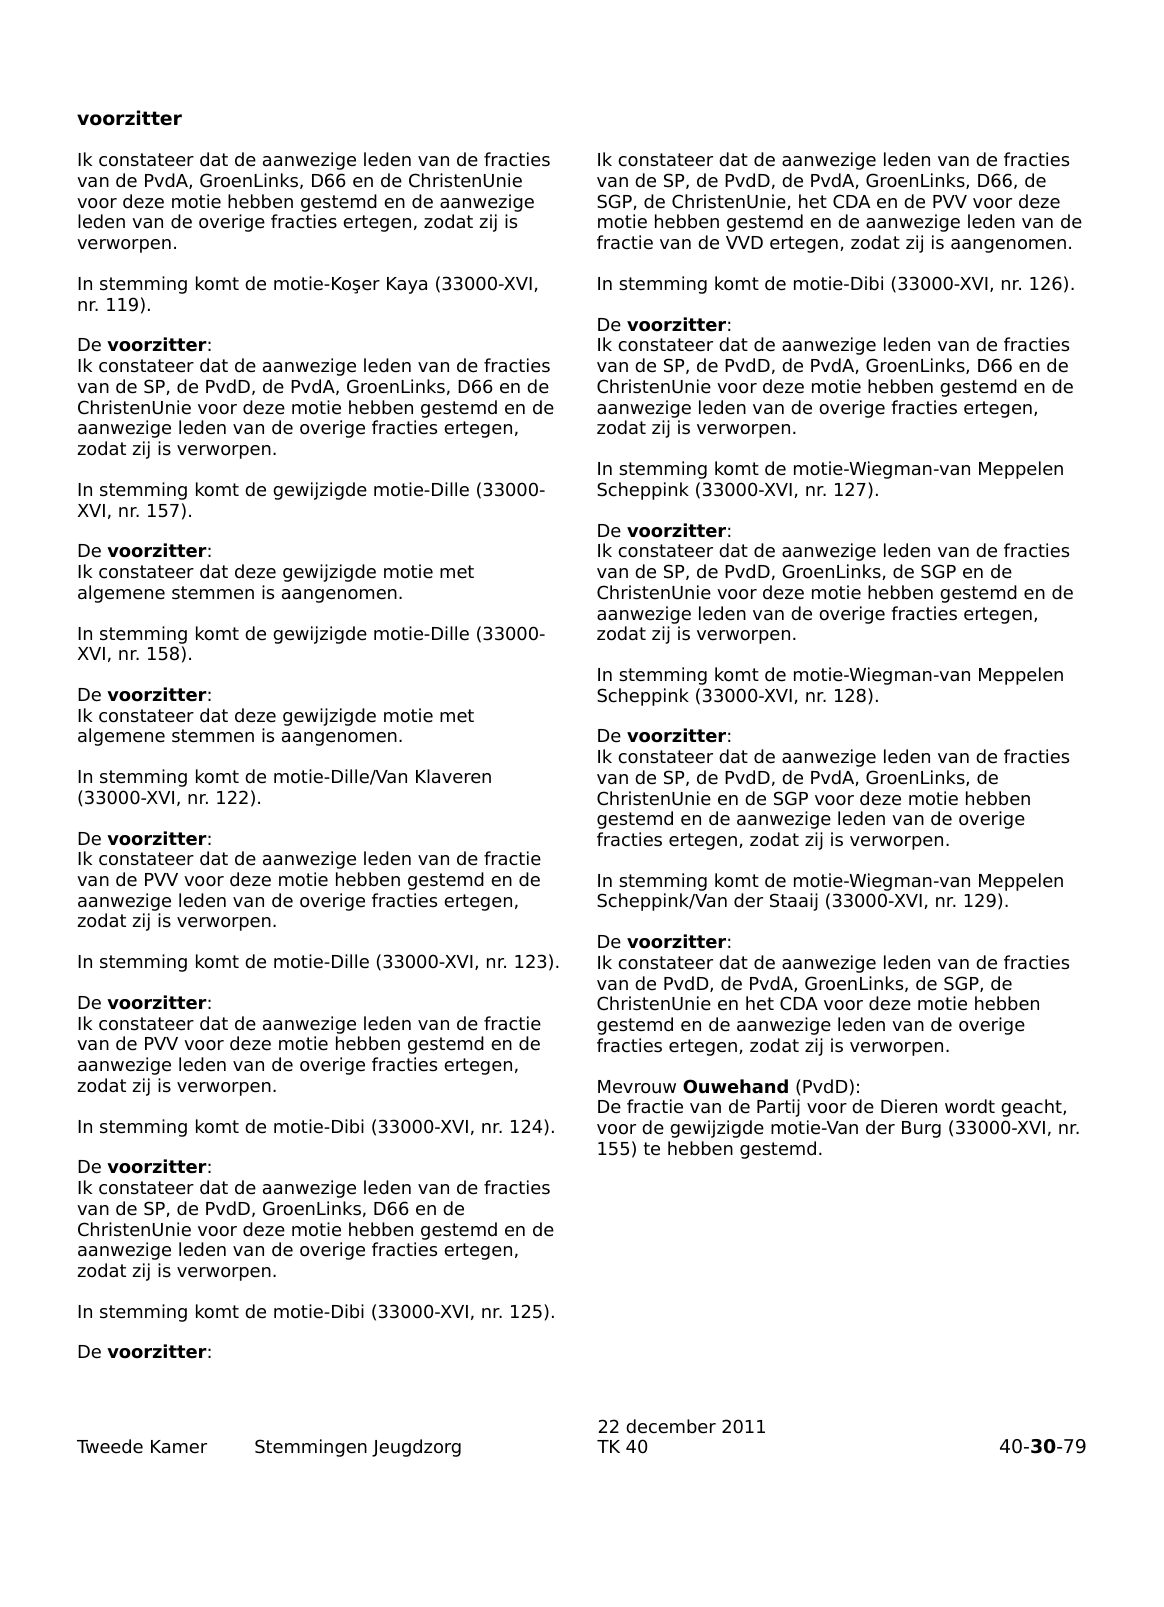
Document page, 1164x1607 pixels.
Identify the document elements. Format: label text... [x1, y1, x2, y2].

text In stemming komt de motie-Wiegman-van Meppelen Scheppink/Van der Staaij (33000-XVI, nr. 129). [596, 871, 1087, 912]
text In stemming komt de gewijzigde motie-Dille (33000-XVI, nr. 157). [77, 480, 567, 521]
text Ik constateer dat deze gewijzigde motie met algemene stemmen is aangenomen. [77, 706, 567, 747]
text Ik constateer dat de aanwezige leden van de fracties van de SP, de PvdD, de PvdA, GroenLinks, D66 en de ChristenUnie voor deze motie hebben gestemd en de aanwezige leden van de overige fracties ertegen, zodat zij is verworpen. [596, 335, 1087, 439]
text In stemming komt de motie-Wiegman-van Meppelen Scheppink (33000-XVI, nr. 128). [596, 665, 1087, 706]
text De voorzitter: [77, 1342, 567, 1363]
text In stemming komt de gewijzigde motie-Dille (33000-XVI, nr. 158). [77, 623, 567, 665]
text In stemming komt de motie-Dille/Van Klaveren (33000-XVI, nr. 122). [77, 767, 567, 808]
text Ik constateer dat de aanwezige leden van de fracties van de PvdD, de PvdA, GroenLinks, de SGP, de ChristenUnie en het CDA voor deze motie hebben gestemd en de aanwezige leden van de overige fracties ertegen, zodat zij is verworpen. [596, 953, 1087, 1056]
text Ik constateer dat de aanwezige leden van de fracties van de SP, de PvdD, de PvdA, GroenLinks, de ChristenUnie en de SGP voor deze motie hebben gestemd en de aanwezige leden van de overige fracties ertegen, zodat zij is verworpen. [596, 747, 1087, 851]
text In stemming komt de motie-Dille (33000-XVI, nr. 123). [77, 952, 567, 973]
text De voorzitter: [596, 726, 1087, 747]
text Ik constateer dat deze gewijzigde motie met algemene stemmen is aangenomen. [77, 562, 567, 603]
text Ik constateer dat de aanwezige leden van de fracties van de SP, de PvdD, de PvdA, GroenLinks, D66, de SGP, de ChristenUnie, het CDA en de PVV voor deze motie hebben gestemd en de aanwezige leden van de fractie van de VVD ertegen, zodat zij is aangenomen. [596, 150, 1087, 254]
text De voorzitter: [596, 932, 1087, 953]
text In stemming komt de motie-Dibi (33000-XVI, nr. 124). [77, 1116, 567, 1137]
text De voorzitter: [77, 828, 567, 849]
text In stemming komt de motie-Dibi (33000-XVI, nr. 125). [77, 1302, 567, 1322]
text In stemming komt de motie-Koşer Kaya (33000-XVI, nr. 119). [77, 274, 567, 315]
text Ik constateer dat de aanwezige leden van de fractie van de PVV voor deze motie hebben gestemd en de aanwezige leden van de overige fracties ertegen, zodat zij is verworpen. [77, 849, 567, 932]
text Ik constateer dat de aanwezige leden van de fracties van de SP, de PvdD, GroenLinks, de SGP en de ChristenUnie voor deze motie hebben gestemd en de aanwezige leden van de overige fracties ertegen, zodat zij is verworpen. [596, 541, 1087, 645]
text Ik constateer dat de aanwezige leden van de fracties van de SP, de PvdD, de PvdA, GroenLinks, D66 en de ChristenUnie voor deze motie hebben gestemd en de aanwezige leden van de overige fracties ertegen, zodat zij is verworpen. [77, 356, 567, 460]
text De voorzitter: [596, 520, 1087, 541]
text Mevrouw Ouwehand (PvdD): [596, 1076, 1087, 1097]
text Ik constateer dat de aanwezige leden van de fracties van de PvdA, GroenLinks, D66 en de ChristenUnie voor deze motie hebben gestemd en de aanwezige leden van de overige fracties ertegen, zodat zij is verworpen. [77, 150, 567, 254]
text In stemming komt de motie-Dibi (33000-XVI, nr. 126). [596, 274, 1087, 294]
text De voorzitter: [77, 1157, 567, 1178]
text De voorzitter: [77, 541, 567, 562]
text De voorzitter: [77, 993, 567, 1013]
text Ik constateer dat de aanwezige leden van de fracties van de SP, de PvdD, GroenLinks, D66 en de ChristenUnie voor deze motie hebben gestemd en de aanwezige leden van de overige fracties ertegen, zodat zij is verworpen. [77, 1178, 567, 1282]
text De voorzitter: [77, 335, 567, 356]
text In stemming komt de motie-Wiegman-van Meppelen Scheppink (33000-XVI, nr. 127). [596, 459, 1087, 500]
text De voorzitter: [596, 314, 1087, 335]
text De fractie van de Partij voor de Dieren wordt geacht, voor de gewijzigde motie-Van der Burg (33000-XVI, nr. 155) te hebben gestemd. [596, 1097, 1087, 1159]
text Ik constateer dat de aanwezige leden van de fractie van de PVV voor deze motie hebben gestemd en de aanwezige leden van de overige fracties ertegen, zodat zij is verworpen. [77, 1013, 567, 1096]
text De voorzitter: [77, 685, 567, 706]
